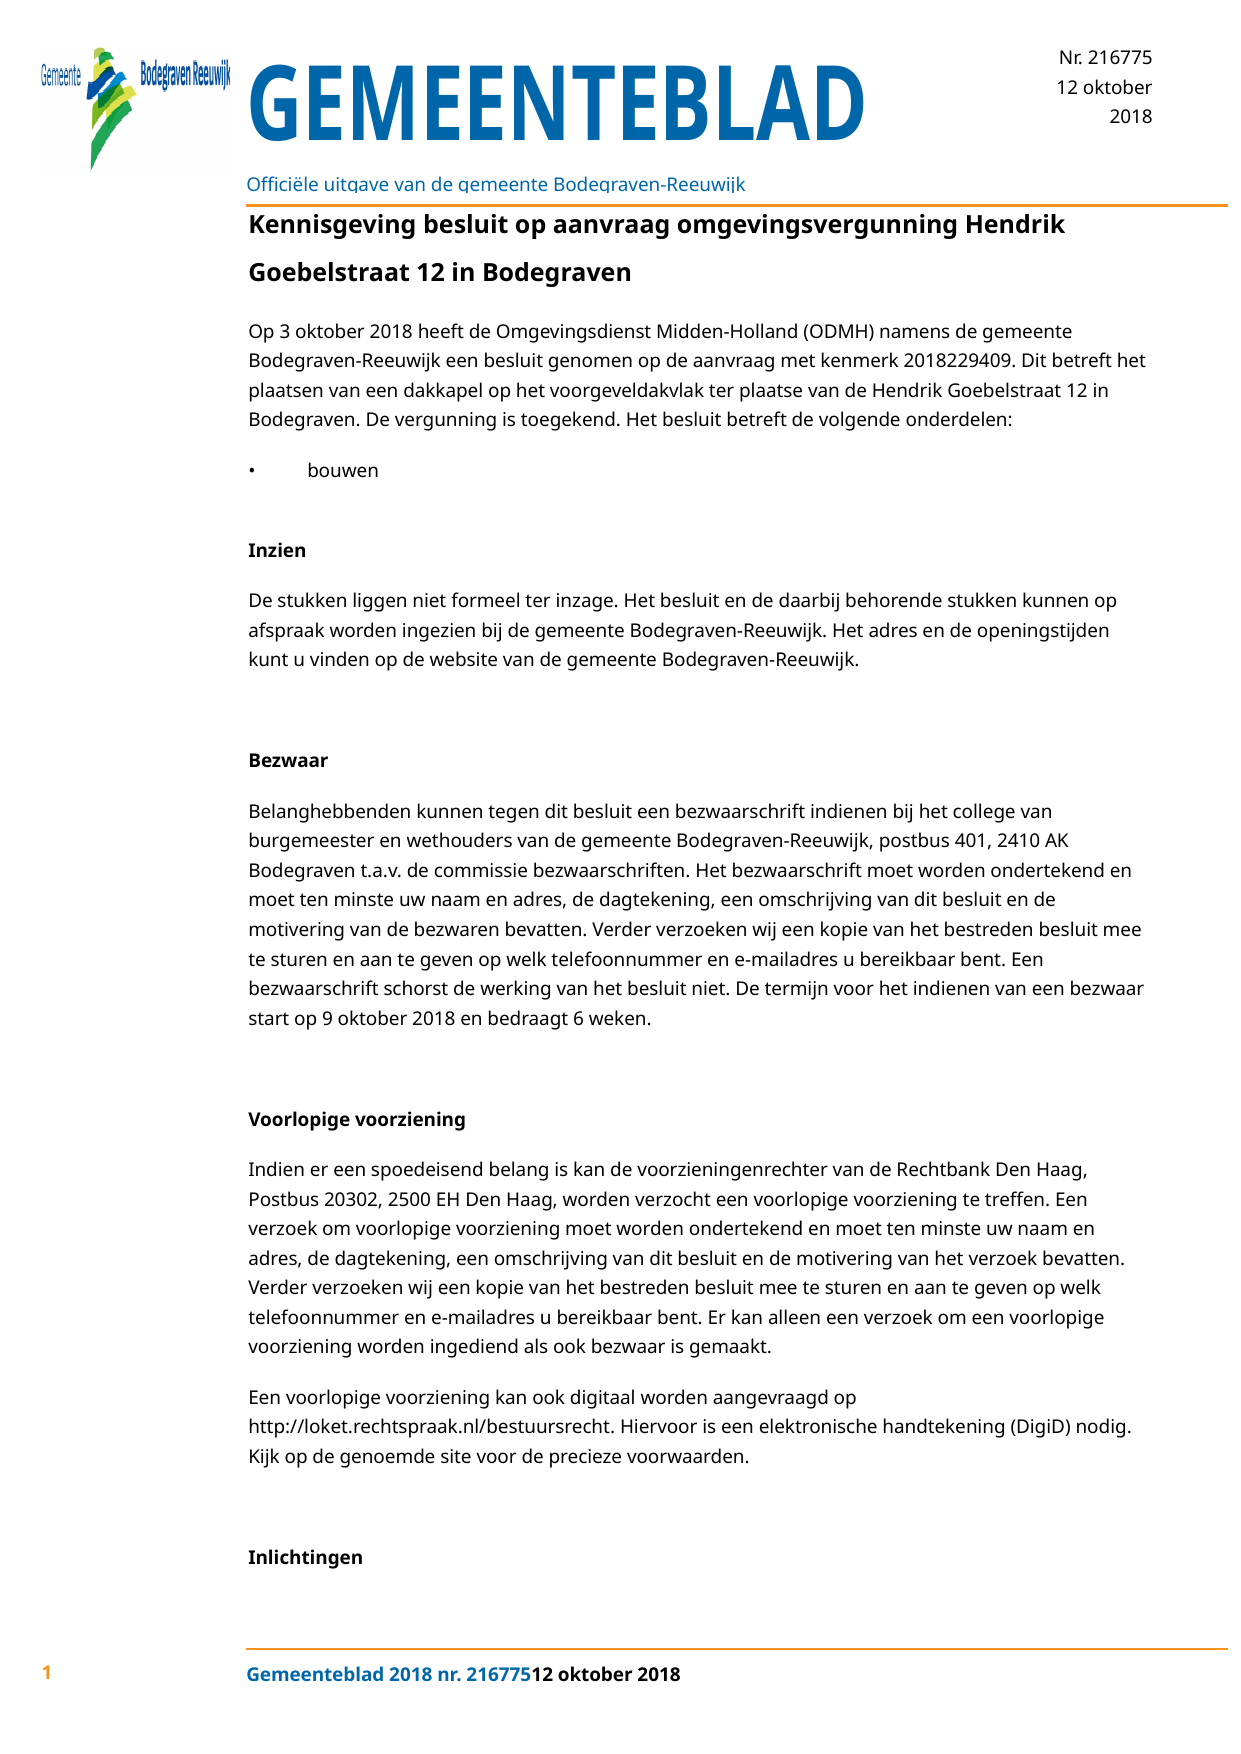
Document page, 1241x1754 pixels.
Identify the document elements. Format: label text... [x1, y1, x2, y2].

text De stukken liggen niet formeel ter inzage. Het besluit en de daarbij behorende stukken kunnen op afspraak worden ingezien bij de gemeente Bodegraven-Reeuwijk. Het adres en de openingstijden kunt u vinden op de website van de gemeente Bodegraven-Reeuwijk. [248, 587, 1152, 672]
text Belanghebbenden kunnen tegen dit besluit een bezwaarschrift indienen bij het college van burgemeester en wethouders van de gemeente Bodegraven-Reeuwijk, postbus 401, 2410 AK Bodegraven t.a.v. de commissie bezwaarschriften. Het bezwaarschrift moet worden ondertekend en moet ten minste uw naam en adres, de dagtekening, een omschrijving van dit besluit en de motivering van de bezwaren bevatten. Verder verzoeken wij een kopie van het bestreden besluit mee te sturen en aan te geven op welk telefoonnummer en e-mailadres u bereikbaar bent. Een bezwaarschrift schorst de werking van het besluit niet. De termijn voor het indienen van een bezwaar start op 9 oktober 2018 en bedraagt 6 weken. [248, 798, 1152, 1031]
text Indien er een spoedeisend belang is kan de voorzieningenrechter van de Rechtbank Den Haag, Postbus 20302, 2500 EH Den Haag, worden verzocht een voorlopige voorziening te treffen. Een verzoek om voorlopige voorziening moet worden ondertekend en moet ten minste uw naam en adres, de dagtekening, een omschrijving van dit besluit en de motivering van het verzoek bevatten. Verder verzoeken wij een kopie van het bestreden besluit mee te sturen en aan te geven op welk telefoonnummer en e-mailadres u bereikbaar bent. Er kan alleen een verzoek om een voorlopige voorziening worden ingediend als ook bezwaar is gemaakt. [248, 1156, 1152, 1359]
text Op 3 oktober 2018 heeft de Omgevingsdienst Midden-Holland (ODMH) namens de gemeente Bodegraven-Reeuwijk een besluit genomen op de aanvraag met kenmerk 2018229409. Dit betreft het plaatsen van een dakkapel op het voorgeveldakvlak ter plaatse van de Hendrik Goebelstraat 12 in Bodegraven. De vergunning is toegekend. Het besluit betreft de volgende onderdelen: [248, 318, 1152, 432]
text Inzien [248, 537, 1152, 563]
text Inlichtingen [248, 1544, 1152, 1570]
text Voorlopige voorziening [248, 1106, 1152, 1132]
list bouwen [248, 457, 1152, 483]
text Een voorlopige voorziening kan ook digitaal worden aangevraagd op http://loket.rechtspraak.nl/bestuursrecht. Hiervoor is een elektronische handtekening (DigiD) nodig. Kijk op de genoemde site voor de precieze voorwaarden. [248, 1384, 1152, 1469]
text Kennisgeving besluit op aanvraag omgevingsvergunning Hendrik Goebelstraat 12 in Bodegraven [248, 207, 1152, 288]
text Bezwaar [248, 747, 1152, 773]
picture [41, 47, 231, 172]
